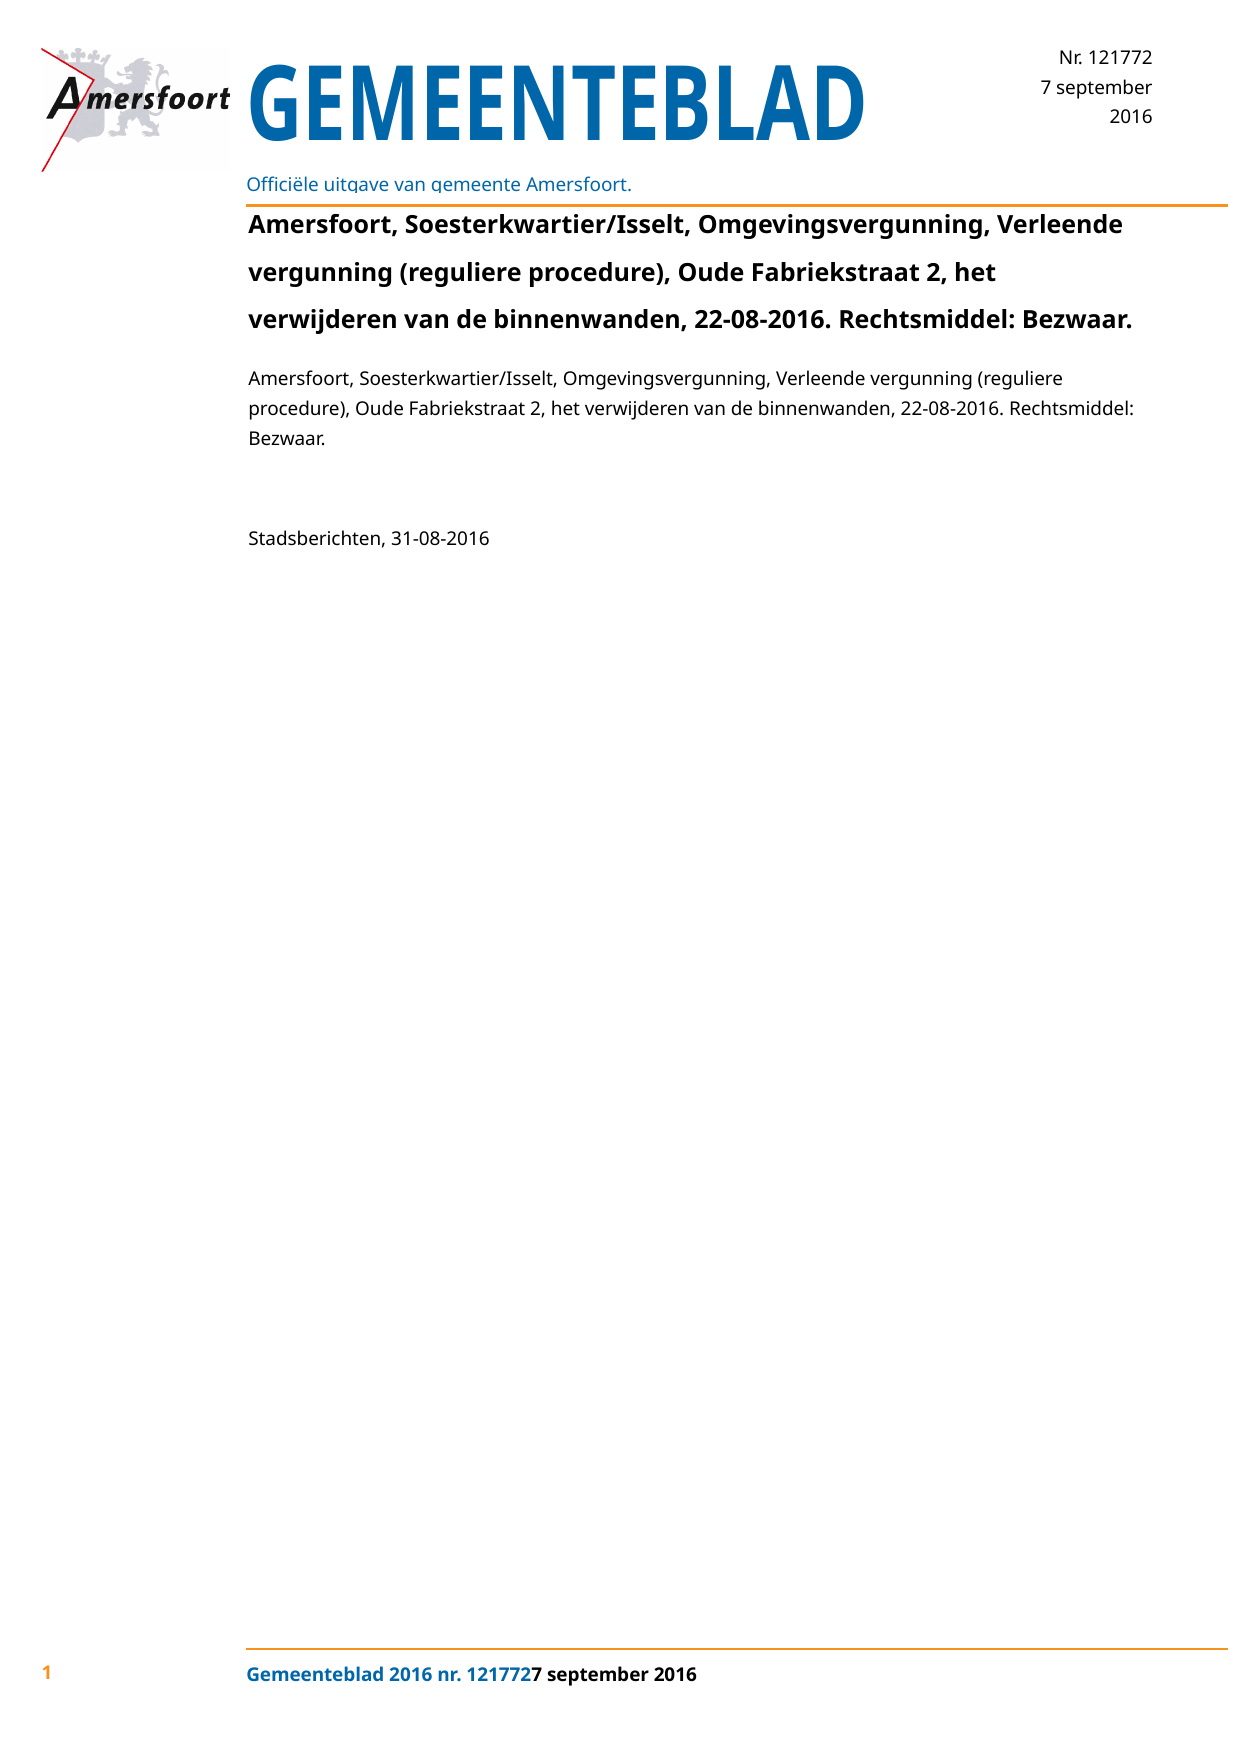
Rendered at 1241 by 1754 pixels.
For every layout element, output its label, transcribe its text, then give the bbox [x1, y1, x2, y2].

picture [41, 47, 231, 172]
text Amersfoort, Soesterkwartier/Isselt, Omgevingsvergunning, Verleende vergunning (reguliere procedure), Oude Fabriekstraat 2, het verwijderen van de binnenwanden, 22-08-2016. Rechtsmiddel: Bezwaar. [248, 366, 1152, 450]
text Stadsberichten, 31-08-2016 [248, 526, 1152, 551]
text Amersfoort, Soesterkwartier/Isselt, Omgevingsvergunning, Verleende vergunning (reguliere procedure), Oude Fabriekstraat 2, het verwijderen van de binnenwanden, 22-08-2016. Rechtsmiddel: Bezwaar. [248, 207, 1152, 336]
